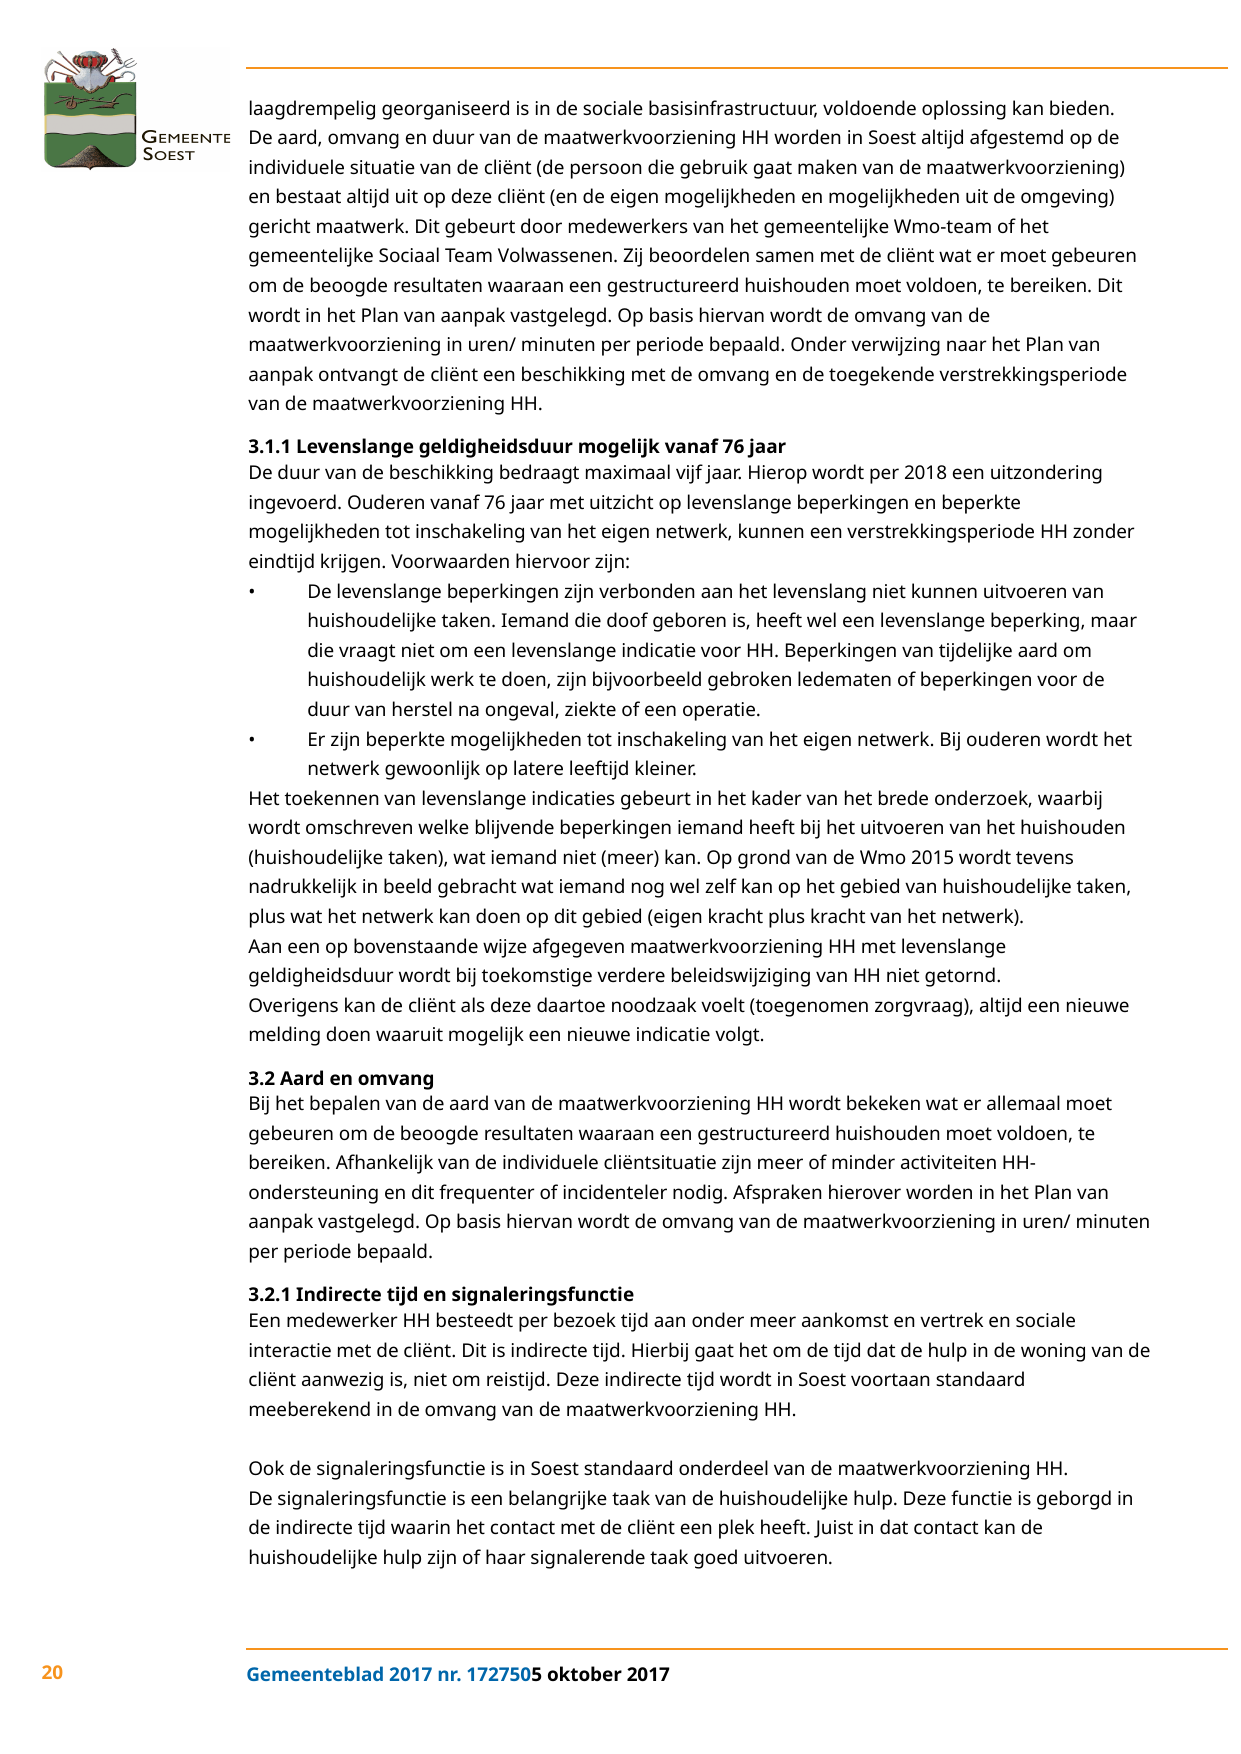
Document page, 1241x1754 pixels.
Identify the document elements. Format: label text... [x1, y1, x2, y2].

text De duur van de beschikking bedraagt maximaal vijf jaar. Hierop wordt per 2018 een uitzondering ingevoerd. Ouderen vanaf 76 jaar met uitzicht op levenslange beperkingen en beperkte mogelijkheden tot inschakeling van het eigen netwerk, kunnen een verstrekkingsperiode HH zonder eindtijd krijgen. Voorwaarden hiervoor zijn: [248, 459, 1152, 574]
text 3.2.1 Indirecte tijd en signaleringsfunctie [248, 1281, 1152, 1307]
text laagdrempelig georganiseerd is in de sociale basisinfrastructuur, voldoende oplossing kan bieden. [248, 95, 1152, 121]
text 3.1.1 Levenslange geldigheidsduur mogelijk vanaf 76 jaar [248, 434, 1152, 459]
list De levenslange beperkingen zijn verbonden aan het levenslang niet kunnen uitvoeren van huishoudelijke taken. Iemand die doof geboren is, heeft wel een levenslange beperking, maar die vraagt niet om een levenslange indicatie voor HH. Beperkingen van tijdelijke aard om huishoudelijk werk te doen, zijn bijvoorbeeld gebroken ledematen of beperkingen voor de duur van herstel na ongeval, ziekte of een operatie. [248, 578, 1152, 722]
text Bij het bepalen van de aard van de maatwerkvoorziening HH wordt bekeken wat er allemaal moet gebeuren om de beoogde resultaten waaraan een gestructureerd huishouden moet voldoen, te bereiken. Afhankelijk van de individuele cliëntsituatie zijn meer of minder activiteiten HH-ondersteuning en dit frequenter of incidenteler nodig. Afspraken hierover worden in het Plan van aanpak vastgelegd. Op basis hiervan wordt de omvang van de maatwerkvoorziening in uren/ minuten per periode bepaald. [248, 1090, 1152, 1264]
text Aan een op bovenstaande wijze afgegeven maatwerkvoorziening HH met levenslange geldigheidsduur wordt bij toekomstige verdere beleidswijziging van HH niet getornd. [248, 933, 1152, 988]
text Een medewerker HH besteedt per bezoek tijd aan onder meer aankomst en vertrek en sociale interactie met de cliënt. Dit is indirecte tijd. Hierbij gaat het om de tijd dat de hulp in de woning van de cliënt aanwezig is, niet om reistijd. Deze indirecte tijd wordt in Soest voortaan standaard meeberekend in de omvang van de maatwerkvoorziening HH. [248, 1307, 1152, 1422]
text Het toekennen van levenslange indicaties gebeurt in het kader van het brede onderzoek, waarbij wordt omschreven welke blijvende beperkingen iemand heeft bij het uitvoeren van het huishouden (huishoudelijke taken), wat iemand niet (meer) kan. Op grond van de Wmo 2015 wordt tevens nadrukkelijk in beeld gebracht wat iemand nog wel zelf kan op het gebied van huishoudelijke taken, plus wat het netwerk kan doen op dit gebied (eigen kracht plus kracht van het netwerk). [248, 785, 1152, 929]
picture [41, 47, 231, 172]
text De signaleringsfunctie is een belangrijke taak van de huishoudelijke hulp. Deze functie is geborgd in de indirecte tijd waarin het contact met de cliënt een plek heeft. Juist in dat contact kan de huishoudelijke hulp zijn of haar signalerende taak goed uitvoeren. [248, 1485, 1152, 1569]
text Overigens kan de cliënt als deze daartoe noodzaak voelt (toegenomen zorgvraag), altijd een nieuwe melding doen waaruit mogelijk een nieuwe indicatie volgt. [248, 992, 1152, 1047]
text Ook de signaleringsfunctie is in Soest standaard onderdeel van de maatwerkvoorziening HH. [248, 1455, 1152, 1481]
text 3.2 Aard en omvang [248, 1065, 1152, 1090]
text De aard, omvang en duur van de maatwerkvoorziening HH worden in Soest altijd afgestemd op de individuele situatie van de cliënt (de persoon die gebruik gaat maken van de maatwerkvoorziening) en bestaat altijd uit op deze cliënt (en de eigen mogelijkheden en mogelijkheden uit de omgeving) gericht maatwerk. Dit gebeurt door medewerkers van het gemeentelijke Wmo-team of het gemeentelijke Sociaal Team Volwassenen. Zij beoordelen samen met de cliënt wat er moet gebeuren om de beoogde resultaten waaraan een gestructureerd huishouden moet voldoen, te bereiken. Dit wordt in het Plan van aanpak vastgelegd. Op basis hiervan wordt de omvang van de maatwerkvoorziening in uren/ minuten per periode bepaald. Onder verwijzing naar het Plan van aanpak ontvangt de cliënt een beschikking met de omvang en de toegekende verstrekkingsperiode van de maatwerkvoorziening HH. [248, 124, 1152, 416]
list Er zijn beperkte mogelijkheden tot inschakeling van het eigen netwerk. Bij ouderen wordt het netwerk gewoonlijk op latere leeftijd kleiner. [248, 726, 1152, 781]
